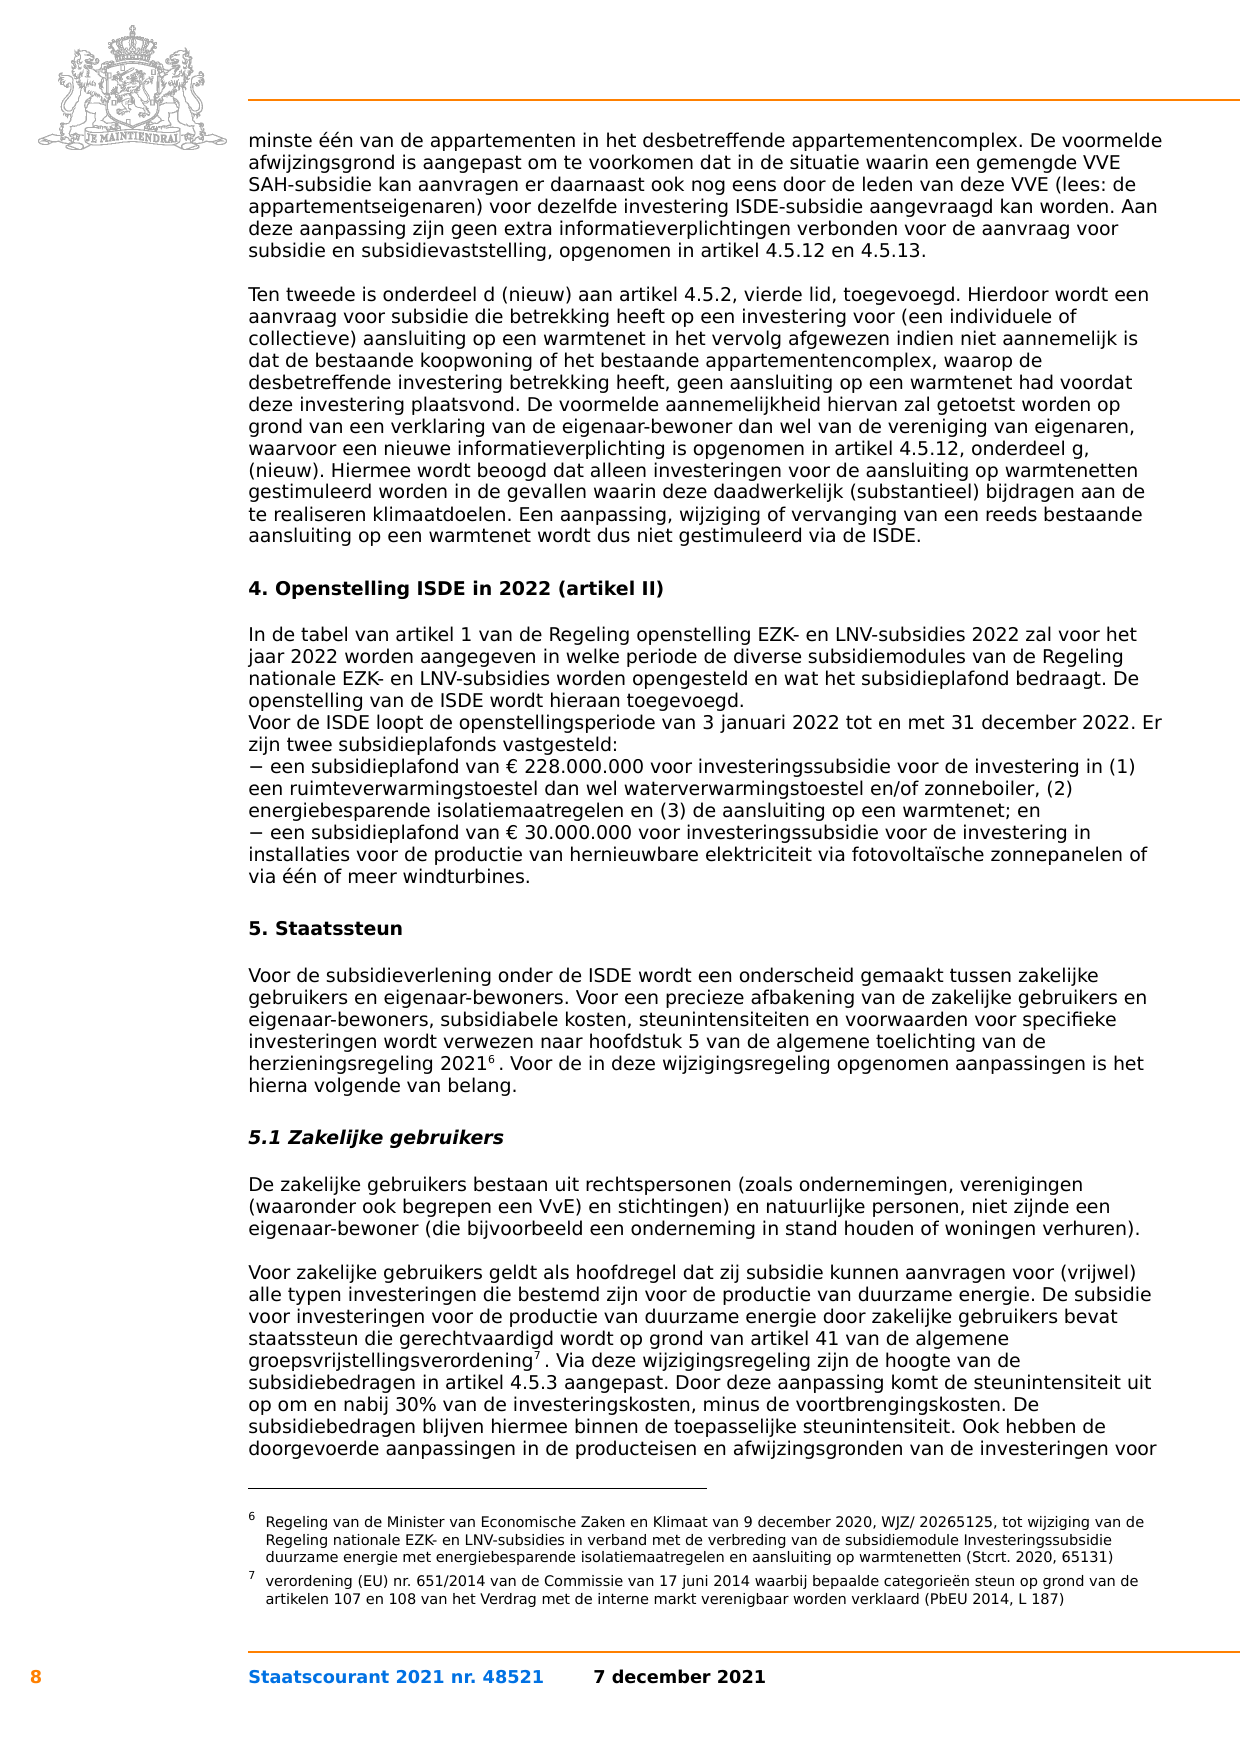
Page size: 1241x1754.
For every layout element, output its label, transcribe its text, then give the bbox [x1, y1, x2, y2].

text In de tabel van artikel 1 van de Regeling openstelling EZK- en LNV-subsidies 2022 zal voor het jaar 2022 worden aangegeven in welke periode de diverse subsidiemodules van de Regeling nationale EZK- en LNV-subsidies worden opengesteld en wat het subsidieplafond bedraagt. De openstelling van de ISDE wordt hieraan toegevoegd. [248, 624, 1163, 712]
text Voor de subsidieverlening onder de ISDE wordt een onderscheid gemaakt tussen zakelijke gebruikers en eigenaar-bewoners. Voor een precieze afbakening van de zakelijke gebruikers en eigenaar-bewoners, subsidiabele kosten, steunintensiteiten en voorwaarden voor specifieke investeringen wordt verwezen naar hoofdstuk 5 van de algemene toelichting van de herzieningsregeling 2021. Voor de in deze wijzigingsregeling opgenomen aanpassingen is het hierna volgende van belang. [248, 965, 1163, 1097]
text verordening (EU) nr. 651/2014 van de Commissie van 17 juni 2014 waarbij bepaalde categorieën steun op grond van de artikelen 107 en 108 van het Verdrag met de interne markt verenigbaar worden verklaard (PbEU 2014, L 187) [248, 1569, 1163, 1608]
text Regeling van de Minister van Economische Zaken en Klimaat van 9 december 2020, WJZ/ 20265125, tot wijziging van de Regeling nationale EZK- en LNV-subsidies in verband met de verbreding van de subsidiemodule Investeringssubsidie duurzame energie met energiebesparende isolatiemaatregelen en aansluiting op warmtenetten (Stcrt. 2020, 65131) [248, 1510, 1163, 1566]
text De zakelijke gebruikers bestaan uit rechtspersonen (zoals ondernemingen, verenigingen (waaronder ook begrepen een VvE) en stichtingen) en natuurlijke personen, niet zijnde een eigenaar-bewoner (die bijvoorbeeld een onderneming in stand houden of woningen verhuren). [248, 1174, 1163, 1240]
subtitle 5.1 Zakelijke gebruikers [248, 1127, 1163, 1149]
text − een subsidieplafond van € 30.000.000 voor investeringssubsidie voor de investering in installaties voor de productie van hernieuwbare elektriciteit via fotovoltaïsche zonnepanelen of via één of meer windturbines. [248, 822, 1163, 888]
text Voor de ISDE loopt de openstellingsperiode van 3 januari 2022 tot en met 31 december 2022. Er zijn twee subsidieplafonds vastgesteld: [248, 712, 1163, 756]
text Ten tweede is onderdeel d (nieuw) aan artikel 4.5.2, vierde lid, toegevoegd. Hierdoor wordt een aanvraag voor subsidie die betrekking heeft op een investering voor (een individuele of collectieve) aansluiting op een warmtenet in het vervolg afgewezen indien niet aannemelijk is dat de bestaande koopwoning of het bestaande appartementencomplex, waarop de desbetreffende investering betrekking heeft, geen aansluiting op een warmtenet had voordat deze investering plaatsvond. De voormelde aannemelijkheid hiervan zal getoetst worden op grond van een verklaring van de eigenaar-bewoner dan wel van de vereniging van eigenaren, waarvoor een nieuwe informatieverplichting is opgenomen in artikel 4.5.12, onderdeel g, (nieuw). Hiermee wordt beoogd dat alleen investeringen voor de aansluiting op warmtenetten gestimuleerd worden in de gevallen waarin deze daadwerkelijk (substantieel) bijdragen aan de te realiseren klimaatdoelen. Een aanpassing, wijziging of vervanging van een reeds bestaande aansluiting op een warmtenet wordt dus niet gestimuleerd via de ISDE. [248, 284, 1163, 547]
text Voor zakelijke gebruikers geldt als hoofdregel dat zij subsidie kunnen aanvragen voor (vrijwel) alle typen investeringen die bestemd zijn voor de productie van duurzame energie. De subsidie voor investeringen voor de productie van duurzame energie door zakelijke gebruikers bevat staatssteun die gerechtvaardigd wordt op grond van artikel 41 van de algemene groepsvrijstellingsverordening. Via deze wijzigingsregeling zijn de hoogte van de subsidiebedragen in artikel 4.5.3 aangepast. Door deze aanpassing komt de steunintensiteit uit op om en nabij 30% van de investeringskosten, minus de voortbrengingskosten. De subsidiebedragen blijven hiermee binnen de toepasselijke steunintensiteit. Ook hebben de doorgevoerde aanpassingen in de producteisen en afwijzingsgronden van de investeringen voor [248, 1262, 1163, 1459]
subtitle 4. Openstelling ISDE in 2022 (artikel II) [248, 577, 1163, 599]
subtitle 5. Staatssteun [248, 918, 1163, 940]
picture [38, 25, 227, 150]
text − een subsidieplafond van € 228.000.000 voor investeringssubsidie voor de investering in (1) een ruimteverwarmingstoestel dan wel waterverwarmingstoestel en/of zonneboiler, (2) energiebesparende isolatiemaatregelen en (3) de aansluiting op een warmtenet; en [248, 756, 1163, 822]
text minste één van de appartementen in het desbetreffende appartementencomplex. De voormelde afwijzingsgrond is aangepast om te voorkomen dat in de situatie waarin een gemengde VVE SAH-subsidie kan aanvragen er daarnaast ook nog eens door de leden van deze VVE (lees: de appartementseigenaren) voor dezelfde investering ISDE-subsidie aangevraagd kan worden. Aan deze aanpassing zijn geen extra informatieverplichtingen verbonden voor de aanvraag voor subsidie en subsidievaststelling, opgenomen in artikel 4.5.12 en 4.5.13. [248, 130, 1163, 262]
